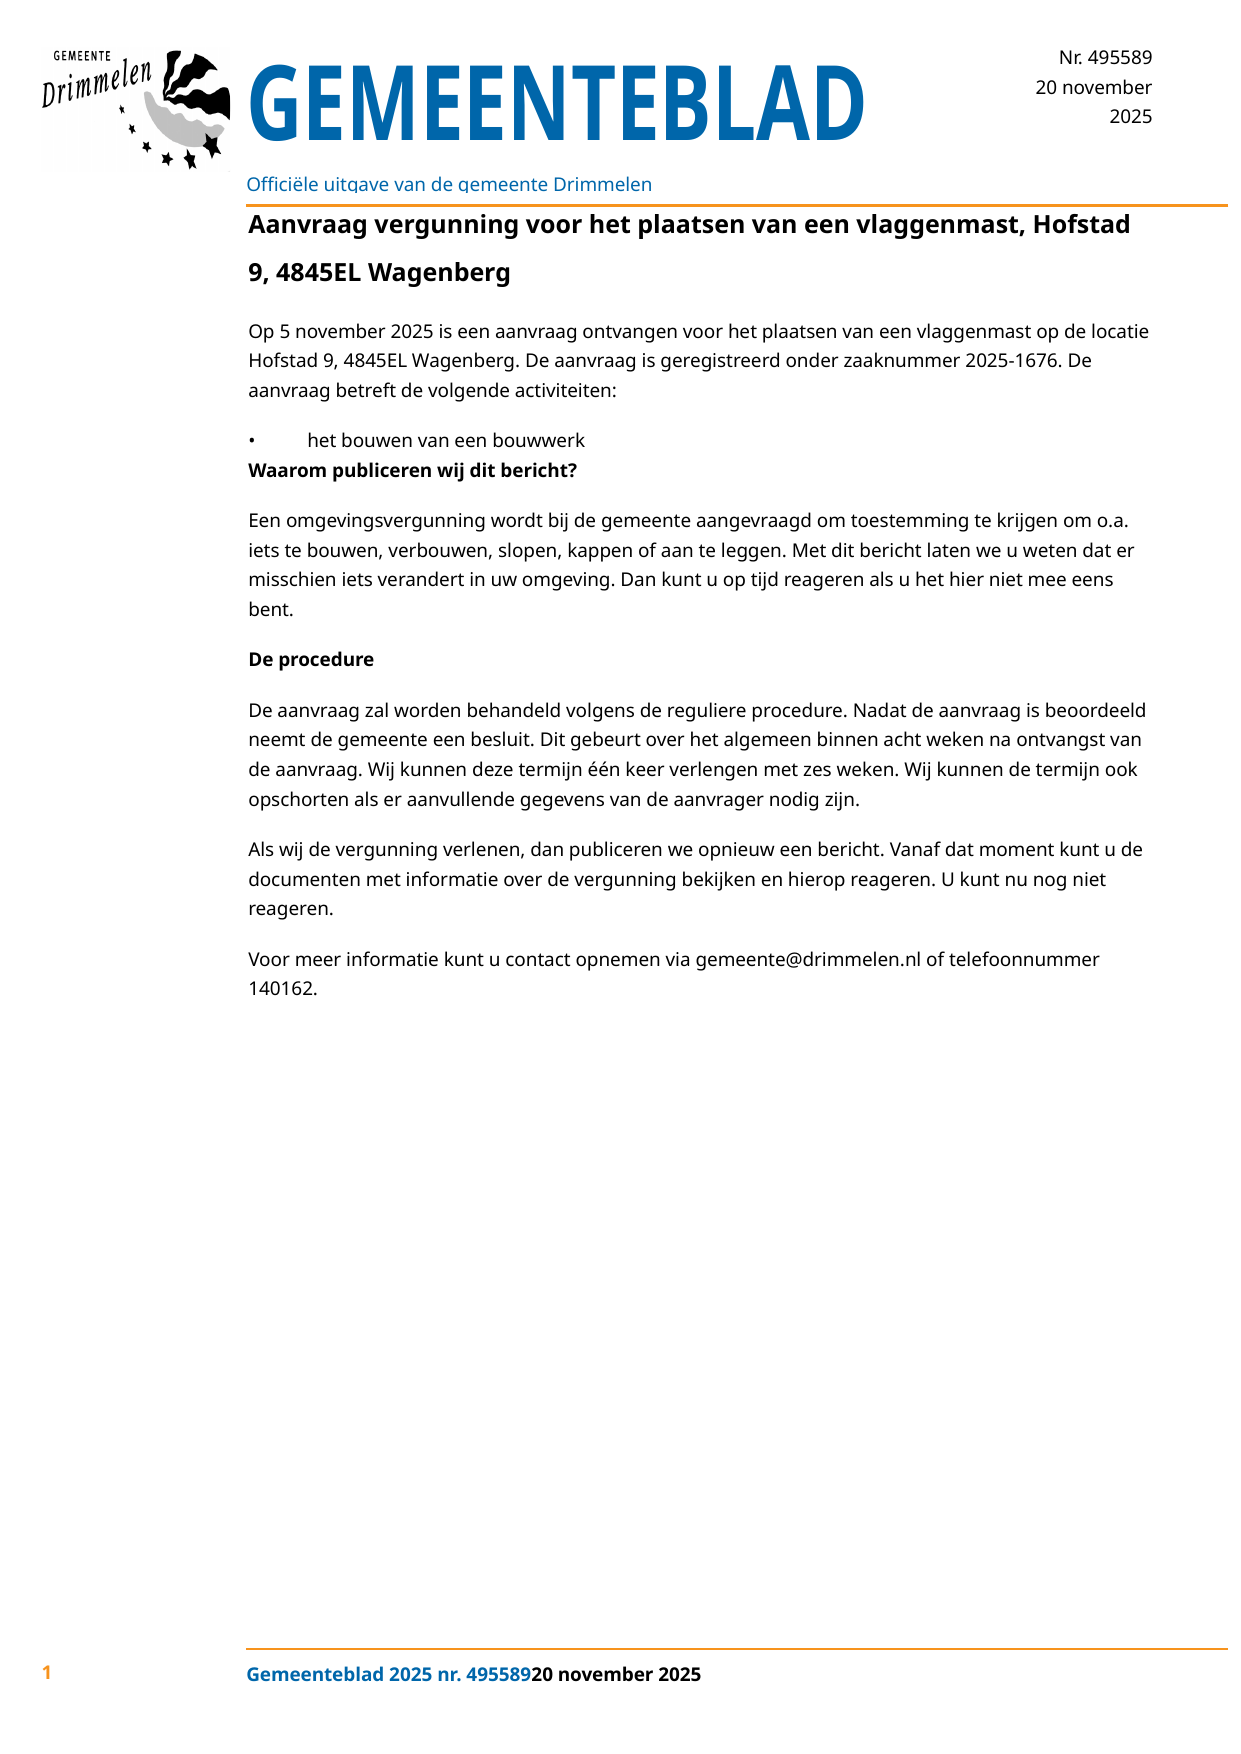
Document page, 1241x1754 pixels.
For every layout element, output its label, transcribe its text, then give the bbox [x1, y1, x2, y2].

text Op 5 november 2025 is een aanvraag ontvangen voor het plaatsen van een vlaggenmast op de locatie Hofstad 9, 4845EL Wagenberg. De aanvraag is geregistreerd onder zaaknummer 2025-1676. De aanvraag betreft de volgende activiteiten: [248, 318, 1152, 403]
text Een omgevingsvergunning wordt bij de gemeente aangevraagd om toestemming te krijgen om o.a. iets te bouwen, verbouwen, slopen, kappen of aan te leggen. Met dit bericht laten we u weten dat er misschien iets verandert in uw omgeving. Dan kunt u op tijd reageren als u het hier niet mee eens bent. [248, 507, 1152, 622]
text Voor meer informatie kunt u contact opnemen via gemeente@drimmelen.nl of telefoonnummer 140162. [248, 946, 1152, 1001]
text Aanvraag vergunning voor het plaatsen van een vlaggenmast, Hofstad 9, 4845EL Wagenberg [248, 207, 1152, 288]
text De aanvraag zal worden behandeld volgens de reguliere procedure. Nadat de aanvraag is beoordeeld neemt de gemeente een besluit. Dit gebeurt over het algemeen binnen acht weken na ontvangst van de aanvraag. Wij kunnen deze termijn één keer verlengen met zes weken. Wij kunnen de termijn ook opschorten als er aanvullende gegevens van de aanvrager nodig zijn. [248, 697, 1152, 812]
list het bouwen van een bouwwerk [248, 427, 1152, 453]
text De procedure [248, 647, 1152, 672]
text Waarom publiceren wij dit bericht? [248, 457, 1152, 483]
picture [41, 47, 231, 172]
text Als wij de vergunning verlenen, dan publiceren we opnieuw een bericht. Vanaf dat moment kunt u de documenten met informatie over de vergunning bekijken en hierop reageren. U kunt nu nog niet reageren. [248, 836, 1152, 921]
